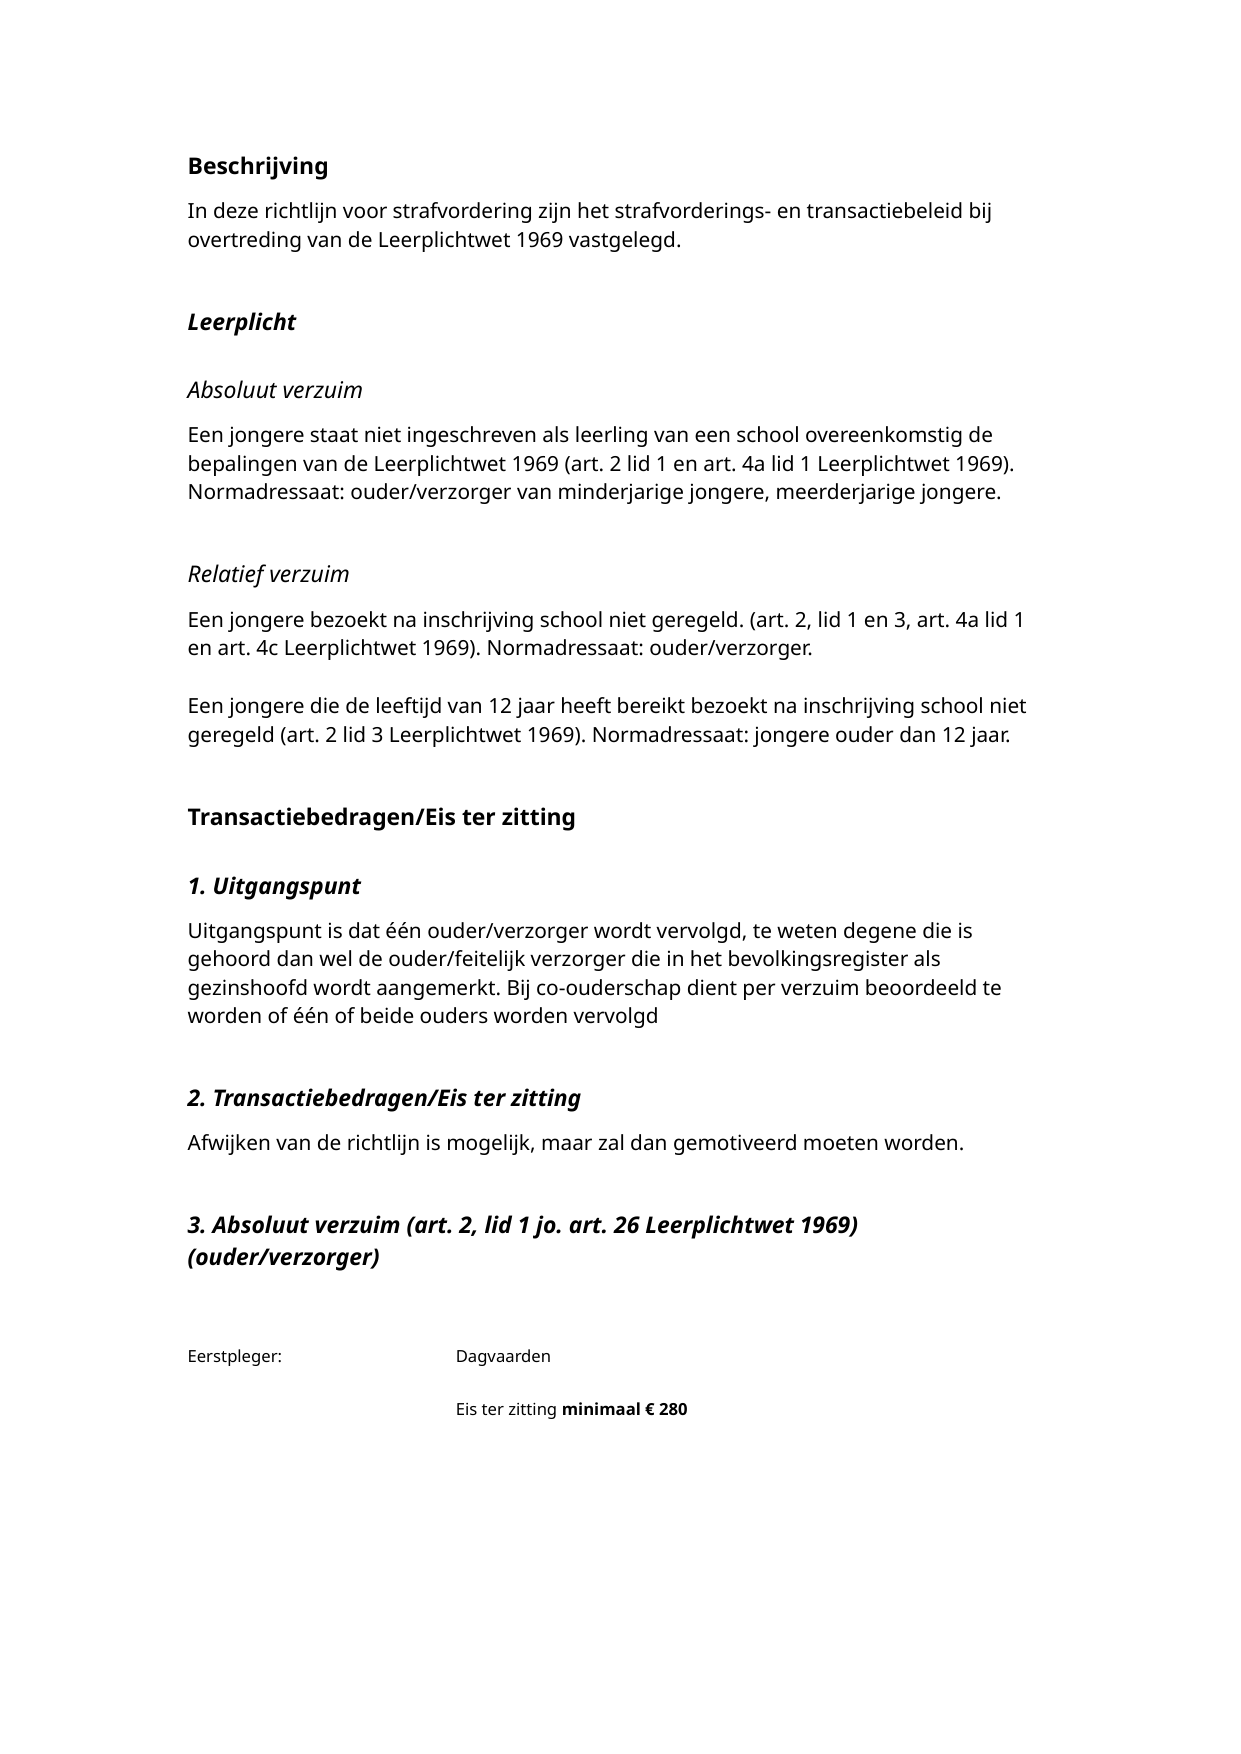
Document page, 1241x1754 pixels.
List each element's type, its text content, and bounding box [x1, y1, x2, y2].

table_header Dagvaarden [456, 1345, 1053, 1397]
table_header Eerstpleger: [188, 1345, 456, 1397]
subtitle Relatief verzuim [187, 558, 1053, 590]
subtitle Leerplicht [187, 306, 1053, 337]
subtitle Beschrijving [187, 150, 1053, 181]
subtitle Transactiebedragen/Eis ter zitting [187, 801, 1053, 832]
subtitle 1. Uitgangspunt [187, 870, 1053, 901]
subtitle 2. Transactiebedragen/Eis ter zitting [187, 1082, 1053, 1113]
subtitle 3. Absoluut verzuim (art. 2, lid 1 jo. art. 26 Leerplichtwet 1969) (ouder/verzorger) [187, 1209, 1053, 1272]
text Uitgangspunt is dat één ouder/verzorger wordt vervolgd, te weten degene die is gehoord dan wel de ouder/feitelijk verzorger die in het bevolkingsregister als gezinshoofd wordt aangemerkt. Bij co-ouderschap dient per verzuim beoordeeld te worden of één of beide ouders worden vervolgd [187, 916, 1053, 1030]
text Een jongere staat niet ingeschreven als leerling van een school overeenkomstig de bepalingen van de Leerplichtwet 1969 (art. 2 lid 1 en art. 4a lid 1 Leerplichtwet 1969). Normadressaat: ouder/verzorger van minderjarige jongere, meerderjarige jongere. [187, 421, 1053, 506]
table_cell [188, 1398, 456, 1456]
text Afwijken van de richtlijn is mogelijk, maar zal dan gemotiveerd moeten worden. [187, 1128, 1053, 1157]
subtitle Absoluut verzuim [187, 374, 1053, 406]
table_cell Eis ter zitting minimaal € 280 [456, 1398, 1053, 1456]
text Een jongere die de leeftijd van 12 jaar heeft bereikt bezoekt na inschrijving school niet geregeld (art. 2 lid 3 Leerplichtwet 1969). Normadressaat: jongere ouder dan 12 jaar. [187, 692, 1053, 748]
text In deze richtlijn voor strafvordering zijn het strafvorderings- en transactiebeleid bij overtreding van de Leerplichtwet 1969 vastgelegd. [187, 196, 1053, 253]
text Een jongere bezoekt na inschrijving school niet geregeld. (art. 2, lid 1 en 3, art. 4a lid 1 en art. 4c Leerplichtwet 1969). Normadressaat: ouder/verzorger. [187, 605, 1053, 662]
